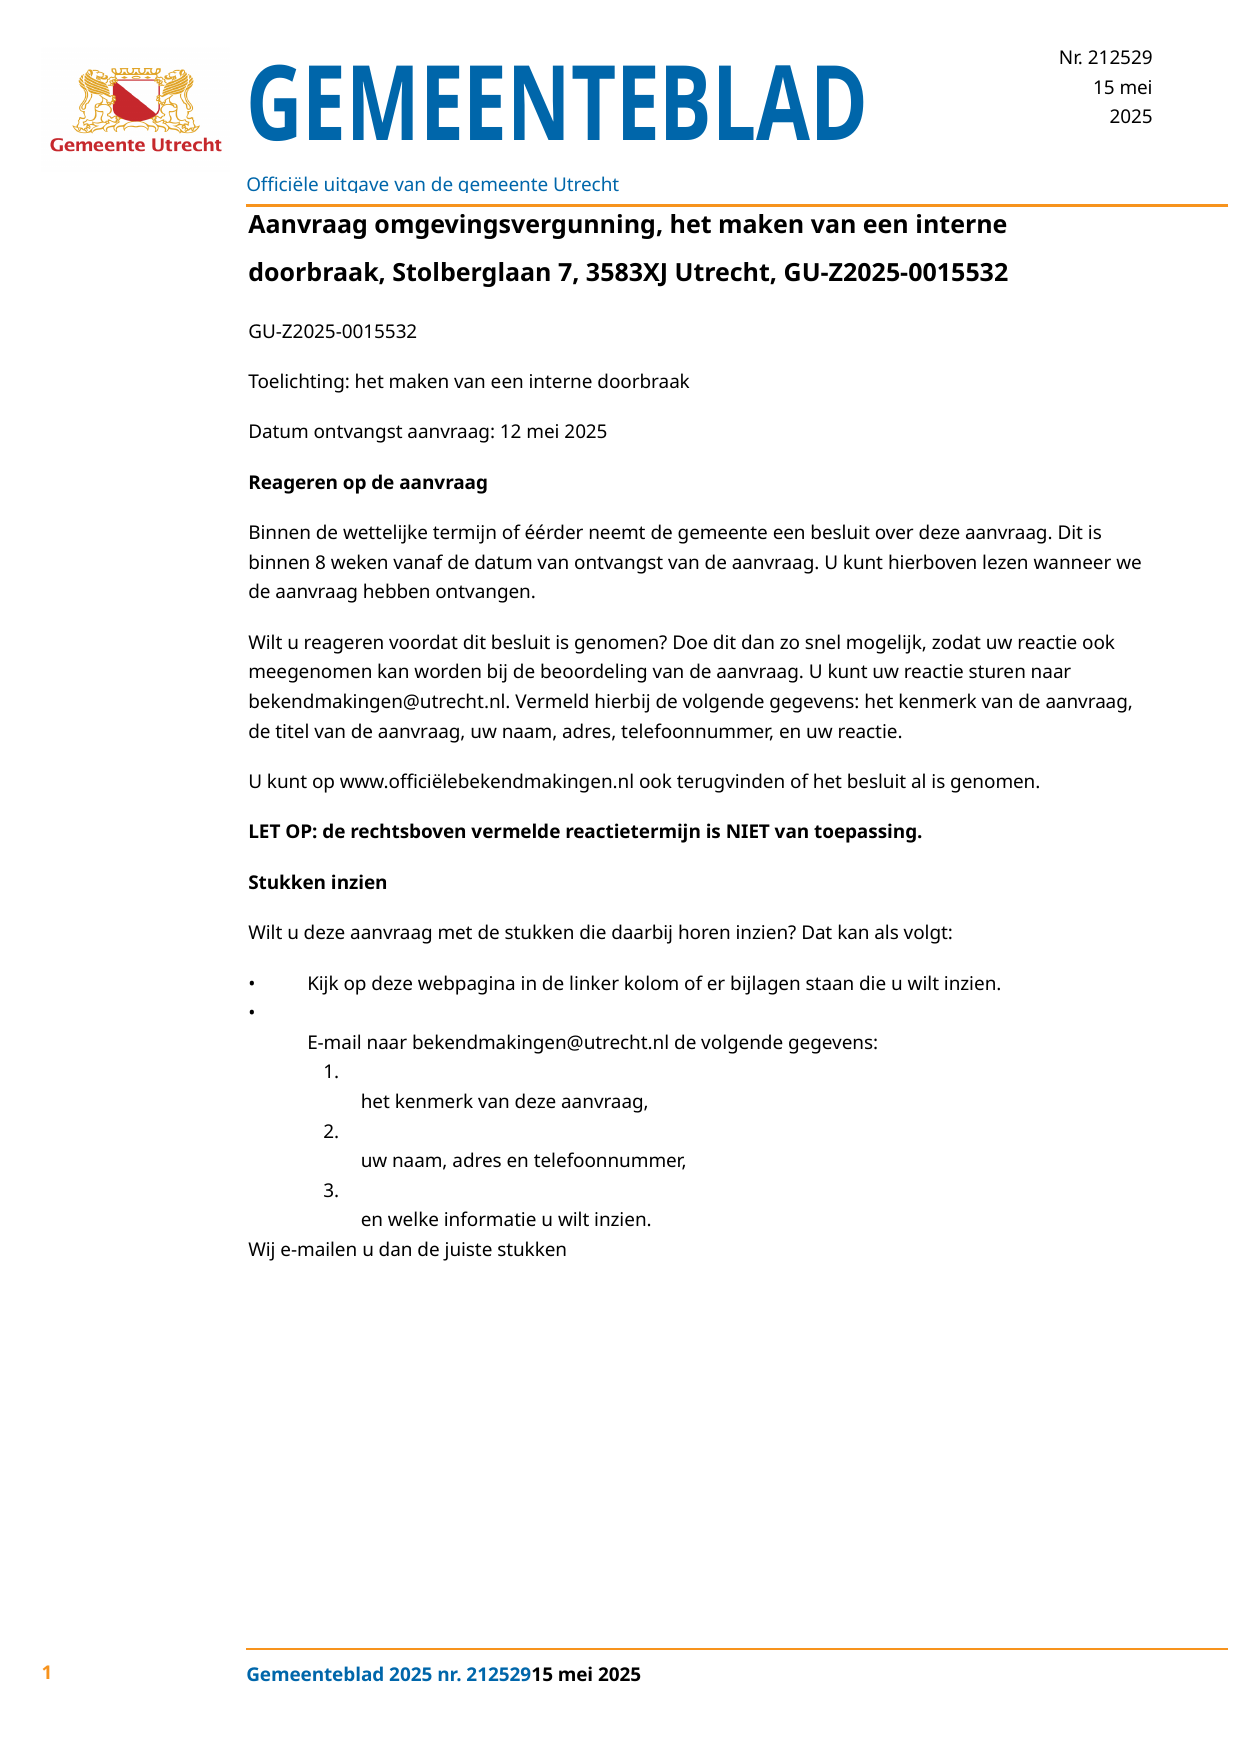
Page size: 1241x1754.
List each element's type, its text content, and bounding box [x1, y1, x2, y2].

list uw naam, adres en telefoonnummer, [323, 1147, 1152, 1173]
list Kijk op deze webpagina in de linker kolom of er bijlagen staan die u wilt inzien. [248, 970, 1152, 996]
text Wij e-mailen u dan de juiste stukken [248, 1236, 1152, 1262]
list het kenmerk van deze aanvraag, [323, 1088, 1152, 1114]
text Binnen de wettelijke termijn of éérder neemt de gemeente een besluit over deze aanvraag. Dit is binnen 8 weken vanaf de datum van ontvangst van de aanvraag. U kunt hierboven lezen wanneer we de aanvraag hebben ontvangen. [248, 519, 1152, 604]
picture [41, 47, 231, 172]
text Toelichting: het maken van een interne doorbraak [248, 368, 1152, 394]
text Aanvraag omgevingsvergunning, het maken van een interne doorbraak, Stolberglaan 7, 3583XJ Utrecht, GU-Z2025-0015532 [248, 207, 1152, 288]
text GU-Z2025-0015532 [248, 318, 1152, 344]
text Reageren op de aanvraag [248, 469, 1152, 495]
list E-mail naar bekendmakingen@utrecht.nl de volgende gegevens: [248, 1029, 1152, 1055]
text U kunt op www.officiëlebekendmakingen.nl ook terugvinden of het besluit al is genomen. [248, 768, 1152, 794]
text LET OP: de rechtsboven vermelde reactietermijn is NIET van toepassing. [248, 819, 1152, 844]
text Wilt u reageren voordat dit besluit is genomen? Doe dit dan zo snel mogelijk, zodat uw reactie ook meegenomen kan worden bij de beoordeling van de aanvraag. U kunt uw reactie sturen naar bekendmakingen@utrecht.nl. Vermeld hierbij de volgende gegevens: het kenmerk van de aanvraag, de titel van de aanvraag, uw naam, adres, telefoonnummer, en uw reactie. [248, 629, 1152, 744]
list en welke informatie u wilt inzien. [323, 1207, 1152, 1232]
text Stukken inzien [248, 869, 1152, 895]
text Wilt u deze aanvraag met de stukken die daarbij horen inzien? Dat kan als volgt: [248, 919, 1152, 945]
text Datum ontvangst aanvraag: 12 mei 2025 [248, 419, 1152, 444]
